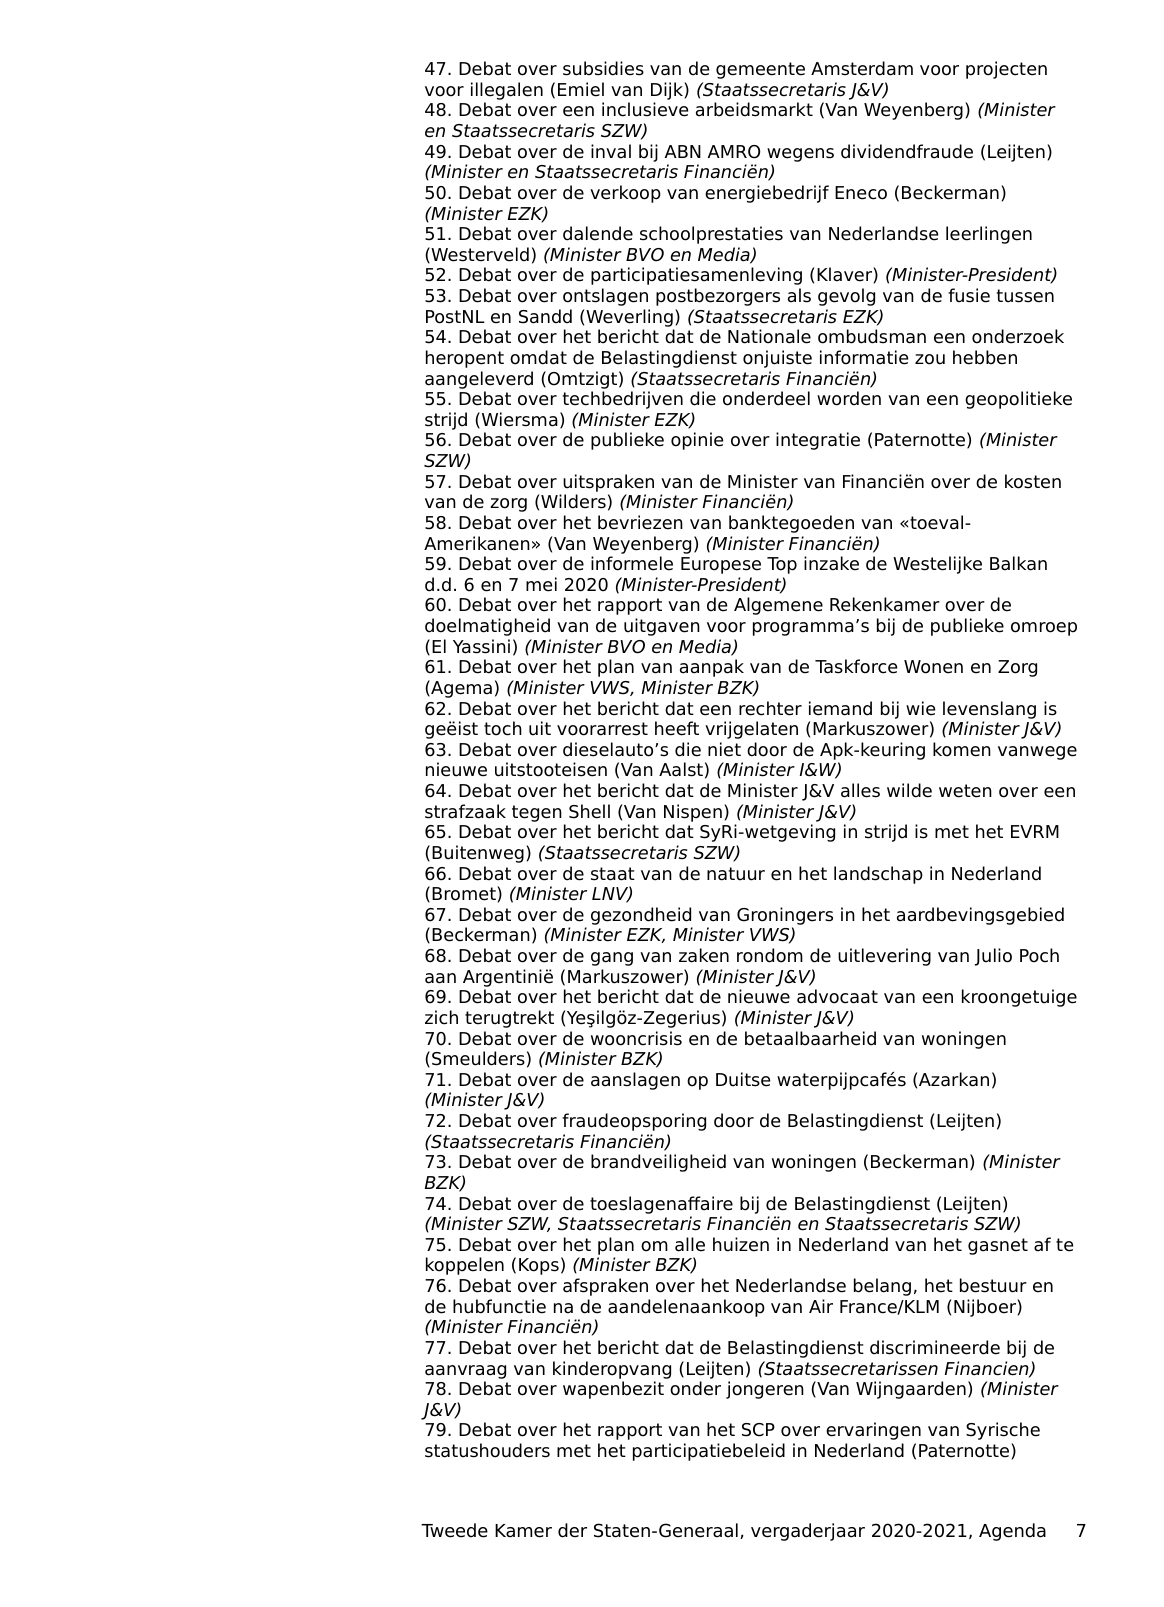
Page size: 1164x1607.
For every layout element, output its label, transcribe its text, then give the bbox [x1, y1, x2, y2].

table_cell [401, 59, 418, 100]
table_cell 73. Debat over de brandveiligheid van woningen (Beckerman) (Minister BZK) [418, 1152, 1087, 1193]
table_cell 49. Debat over de inval bij ABN AMRO wegens dividendfraude (Leijten) (Minister en Staatssecretaris Financiën) [418, 142, 1087, 183]
table_cell 69. Debat over het bericht dat de nieuwe advocaat van een kroongetuige zich terugtrekt (Yeşilgöz-Zegerius) (Minister J&V) [418, 987, 1087, 1028]
table_cell [77, 1276, 401, 1338]
table_cell 53. Debat over ontslagen postbezorgers als gevolg van de fusie tussen PostNL en Sandd (Weverling) (Staatssecretaris EZK) [418, 286, 1087, 327]
table_cell 63. Debat over dieselauto’s die niet door de Apk-keuring komen vanwege nieuwe uitstooteisen (Van Aalst) (Minister I&W) [418, 740, 1087, 781]
table_cell [401, 1276, 418, 1338]
table_cell [401, 389, 418, 430]
table_cell [77, 595, 401, 657]
table_cell [401, 822, 418, 863]
table_cell 71. Debat over de aanslagen op Duitse waterpijpcafés (Azarkan) (Minister J&V) [418, 1070, 1087, 1111]
table_cell [77, 1235, 401, 1276]
table_cell [77, 987, 401, 1028]
table_cell [77, 946, 401, 987]
table_cell [77, 864, 401, 905]
table_cell [401, 1152, 418, 1193]
table_cell [77, 905, 401, 946]
table_cell [77, 740, 401, 781]
table_cell [401, 1420, 418, 1462]
table_cell 55. Debat over techbedrijven die onderdeel worden van een geopolitieke strijd (Wiersma) (Minister EZK) [418, 389, 1087, 430]
table_cell [401, 987, 418, 1028]
table_cell 57. Debat over uitspraken van de Minister van Financiën over de kosten van de zorg (Wilders) (Minister Financiën) [418, 472, 1087, 513]
table_cell [401, 946, 418, 987]
table_cell [77, 1379, 401, 1420]
table_cell 48. Debat over een inclusieve arbeidsmarkt (Van Weyenberg) (Minister en Staatssecretaris SZW) [418, 100, 1087, 142]
table_cell [77, 822, 401, 863]
table_cell 60. Debat over het rapport van de Algemene Rekenkamer over de doelmatigheid van de uitgaven voor programma’s bij de publieke omroep (El Yassini) (Minister BVO en Media) [418, 595, 1087, 657]
table_cell 47. Debat over subsidies van de gemeente Amsterdam voor projecten voor illegalen (Emiel van Dijk) (Staatssecretaris J&V) [418, 59, 1087, 100]
table_cell [401, 430, 418, 472]
table_cell [77, 327, 401, 389]
table_cell 65. Debat over het bericht dat SyRi-wetgeving in strijd is met het EVRM (Buitenweg) (Staatssecretaris SZW) [418, 822, 1087, 863]
table_cell [77, 286, 401, 327]
table_cell 70. Debat over de wooncrisis en de betaalbaarheid van woningen (Smeulders) (Minister BZK) [418, 1029, 1087, 1070]
table_cell [401, 513, 418, 554]
table_cell 75. Debat over het plan om alle huizen in Nederland van het gasnet af te koppelen (Kops) (Minister BZK) [418, 1235, 1087, 1276]
table_cell [77, 389, 401, 430]
table_cell [77, 781, 401, 822]
table_cell 59. Debat over de informele Europese Top inzake de Westelijke Balkan d.d. 6 en 7 mei 2020 (Minister-President) [418, 554, 1087, 595]
table_cell 56. Debat over de publieke opinie over integratie (Paternotte) (Minister SZW) [418, 430, 1087, 472]
table_cell 66. Debat over de staat van de natuur en het landschap in Nederland (Bromet) (Minister LNV) [418, 864, 1087, 905]
table_cell [77, 1420, 401, 1462]
table_cell [401, 905, 418, 946]
table_cell 61. Debat over het plan van aanpak van de Taskforce Wonen en Zorg (Agema) (Minister VWS, Minister BZK) [418, 657, 1087, 698]
table_cell [77, 513, 401, 554]
table_cell [77, 224, 401, 265]
table_cell [77, 183, 401, 224]
table_cell [401, 1235, 418, 1276]
table_cell [401, 554, 418, 595]
table_cell [401, 1194, 418, 1235]
table_cell 76. Debat over afspraken over het Nederlandse belang, het bestuur en de hubfunctie na de aandelenaankoop van Air France/KLM (Nijboer) (Minister Financiën) [418, 1276, 1087, 1338]
table_cell 62. Debat over het bericht dat een rechter iemand bij wie levenslang is geëist toch uit voorarrest heeft vrijgelaten (Markuszower) (Minister J&V) [418, 699, 1087, 740]
table_cell [401, 265, 418, 286]
table_cell [77, 59, 401, 100]
table_cell 64. Debat over het bericht dat de Minister J&V alles wilde weten over een strafzaak tegen Shell (Van Nispen) (Minister J&V) [418, 781, 1087, 822]
table_cell [401, 183, 418, 224]
table_cell [401, 864, 418, 905]
table_cell [401, 1111, 418, 1152]
table_cell 77. Debat over het bericht dat de Belastingdienst discrimineerde bij de aanvraag van kinderopvang (Leijten) (Staatssecretarissen Financien) [418, 1338, 1087, 1379]
table_cell [401, 1029, 418, 1070]
table_cell 79. Debat over het rapport van het SCP over ervaringen van Syrische statushouders met het participatiebeleid in Nederland (Paternotte) [418, 1420, 1087, 1462]
table_cell [77, 657, 401, 698]
table_cell [401, 1338, 418, 1379]
table_cell [77, 554, 401, 595]
table_cell 54. Debat over het bericht dat de Nationale ombudsman een onderzoek heropent omdat de Belastingdienst onjuiste informatie zou hebben aangeleverd (Omtzigt) (Staatssecretaris Financiën) [418, 327, 1087, 389]
table_cell 52. Debat over de participatiesamenleving (Klaver) (Minister-President) [418, 265, 1087, 286]
table_cell [77, 265, 401, 286]
table_cell [401, 472, 418, 513]
table_cell [401, 699, 418, 740]
table_cell [77, 430, 401, 472]
table_cell [77, 1194, 401, 1235]
table_cell [401, 286, 418, 327]
table_cell [77, 142, 401, 183]
table_cell [401, 224, 418, 265]
table_cell [77, 1338, 401, 1379]
table_cell [77, 1070, 401, 1111]
table_cell [401, 781, 418, 822]
table_cell 74. Debat over de toeslagenaffaire bij de Belastingdienst (Leijten) (Minister SZW, Staatssecretaris Financiën en Staatssecretaris SZW) [418, 1194, 1087, 1235]
table_cell 72. Debat over fraudeopsporing door de Belastingdienst (Leijten) (Staatssecretaris Financiën) [418, 1111, 1087, 1152]
table_cell [77, 699, 401, 740]
table_cell [77, 472, 401, 513]
table_cell [401, 100, 418, 142]
table_cell [401, 740, 418, 781]
table_cell [77, 1029, 401, 1070]
table_cell 58. Debat over het bevriezen van banktegoeden van «toeval-Amerikanen» (Van Weyenberg) (Minister Financiën) [418, 513, 1087, 554]
table_cell 78. Debat over wapenbezit onder jongeren (Van Wijngaarden) (Minister J&V) [418, 1379, 1087, 1420]
table_cell [401, 595, 418, 657]
table_cell 67. Debat over de gezondheid van Groningers in het aardbevingsgebied (Beckerman) (Minister EZK, Minister VWS) [418, 905, 1087, 946]
table_cell [401, 1070, 418, 1111]
table_cell [77, 1111, 401, 1152]
table_cell [401, 1379, 418, 1420]
table_cell 51. Debat over dalende schoolprestaties van Nederlandse leerlingen (Westerveld) (Minister BVO en Media) [418, 224, 1087, 265]
table_cell [401, 142, 418, 183]
table_cell 68. Debat over de gang van zaken rondom de uitlevering van Julio Poch aan Argentinië (Markuszower) (Minister J&V) [418, 946, 1087, 987]
table_cell [77, 100, 401, 142]
table_cell 50. Debat over de verkoop van energiebedrijf Eneco (Beckerman) (Minister EZK) [418, 183, 1087, 224]
table_cell [401, 657, 418, 698]
table_cell [77, 1152, 401, 1193]
table_cell [401, 327, 418, 389]
